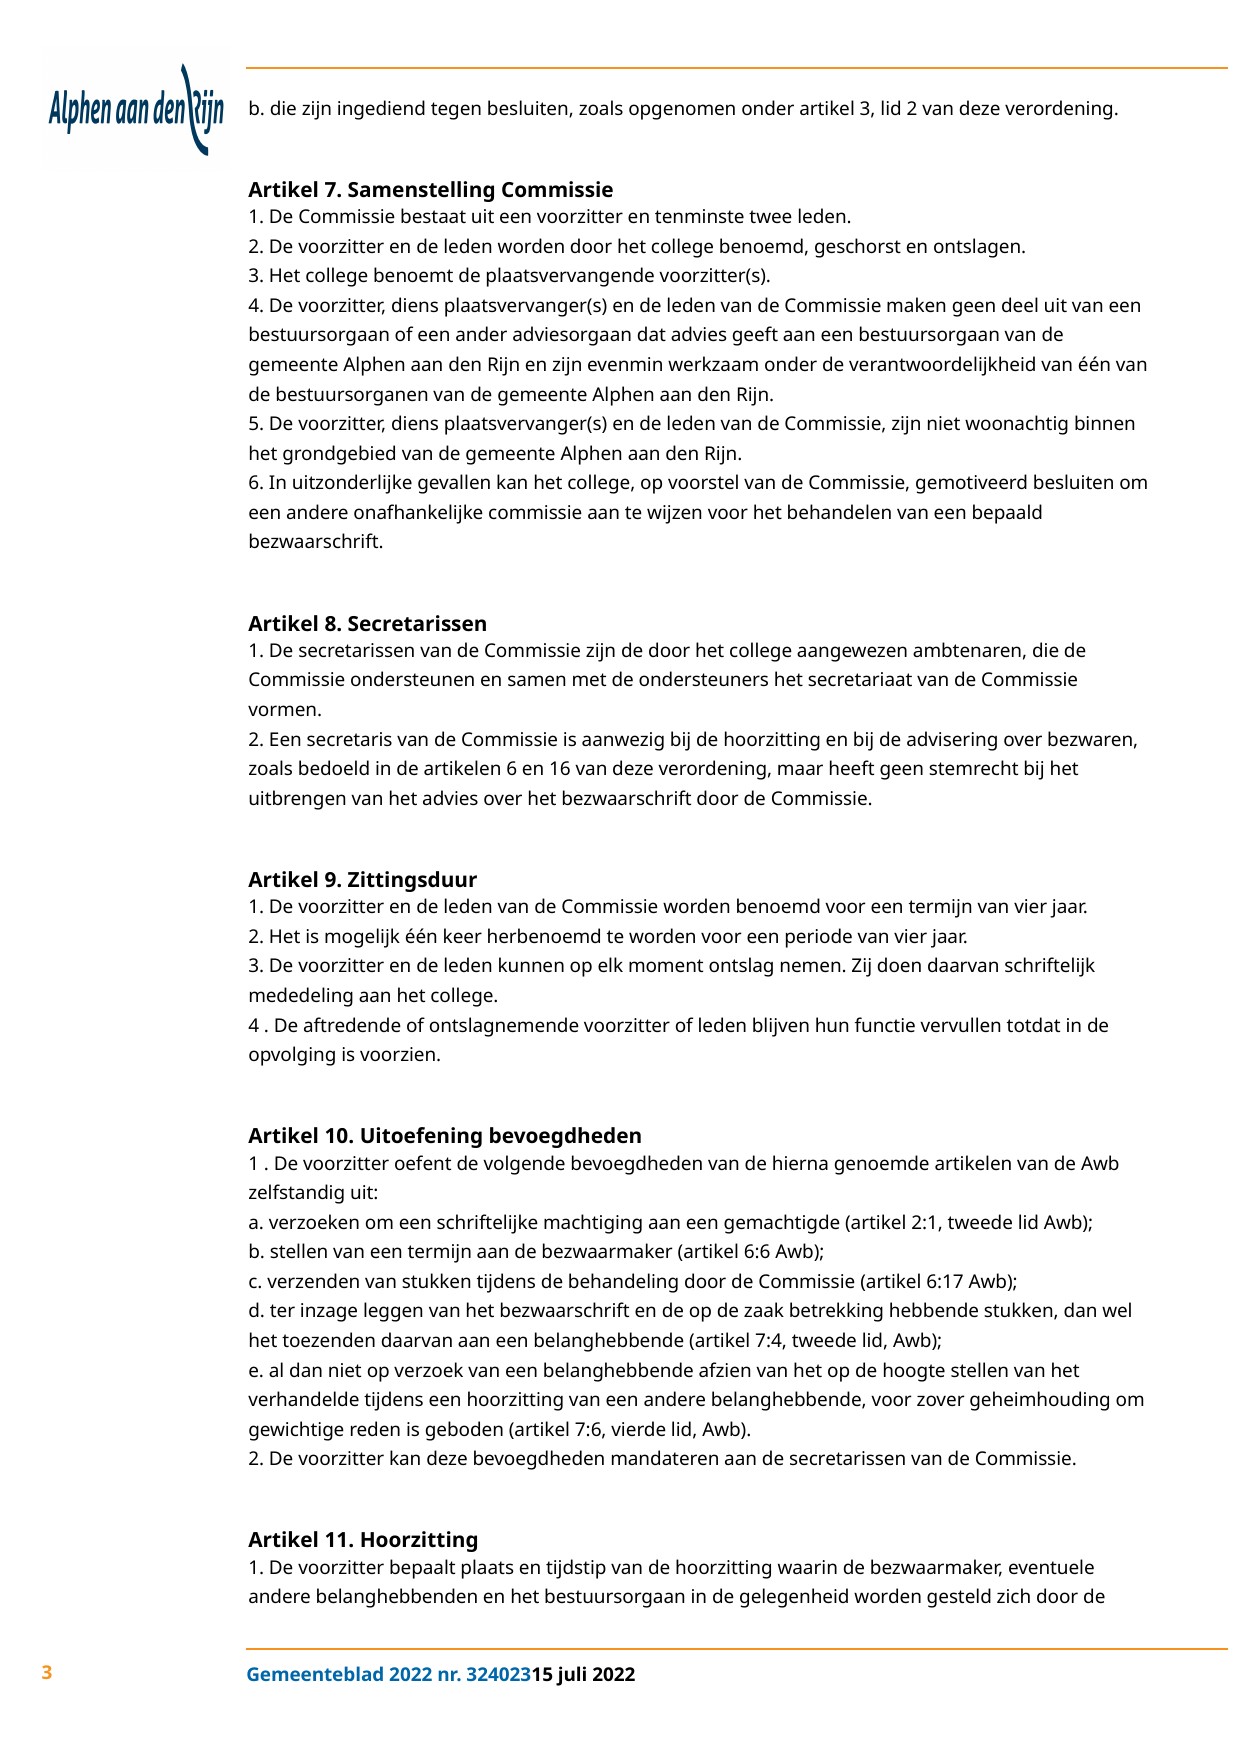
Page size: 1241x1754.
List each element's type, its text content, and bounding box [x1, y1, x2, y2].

text Artikel 9. Zittingsduur [248, 865, 1152, 893]
text 2. De voorzitter en de leden worden door het college benoemd, geschorst en ontslagen. [248, 233, 1152, 258]
picture [41, 47, 231, 172]
text b. die zijn ingediend tegen besluiten, zoals opgenomen onder artikel 3, lid 2 van deze verordening. [248, 95, 1152, 121]
text 5. De voorzitter, diens plaatsvervanger(s) en de leden van de Commissie, zijn niet woonachtig binnen het grondgebied van de gemeente Alphen aan den Rijn. [248, 410, 1152, 466]
text 2. De voorzitter kan deze bevoegdheden mandateren aan de secretarissen van de Commissie. [248, 1446, 1152, 1471]
text 1. De secretarissen van de Commissie zijn de door het college aangewezen ambtenaren, die de Commissie ondersteunen en samen met de ondersteuners het secretariaat van de Commissie vormen. [248, 637, 1152, 722]
text 6. In uitzonderlijke gevallen kan het college, op voorstel van de Commissie, gemotiveerd besluiten om een andere onafhankelijke commissie aan te wijzen voor het behandelen van een bepaald bezwaarschrift. [248, 469, 1152, 554]
text 3. De voorzitter en de leden kunnen op elk moment ontslag nemen. Zij doen daarvan schriftelijk mededeling aan het college. [248, 953, 1152, 1008]
text 1. De voorzitter en de leden van de Commissie worden benoemd voor een termijn van vier jaar. [248, 893, 1152, 919]
text e. al dan niet op verzoek van een belanghebbende afzien van het op de hoogte stellen van het verhandelde tijdens een hoorzitting van een andere belanghebbende, voor zover geheimhouding om gewichtige reden is geboden (artikel 7:6, vierde lid, Awb). [248, 1357, 1152, 1442]
text Artikel 10. Uitoefening bevoegdheden [248, 1121, 1152, 1150]
text 4 . De aftredende of ontslagnemende voorzitter of leden blijven hun functie vervullen totdat in de opvolging is voorzien. [248, 1012, 1152, 1067]
text Artikel 8. Secretarissen [248, 609, 1152, 637]
text b. stellen van een termijn aan de bezwaarmaker (artikel 6:6 Awb); [248, 1238, 1152, 1264]
text Artikel 7. Samenstelling Commissie [248, 175, 1152, 203]
text 2. Het is mogelijk één keer herbenoemd te worden voor een periode van vier jaar. [248, 923, 1152, 949]
text 4. De voorzitter, diens plaatsvervanger(s) en de leden van de Commissie maken geen deel uit van een bestuursorgaan of een ander adviesorgaan dat advies geeft aan een bestuursorgaan van de gemeente Alphen aan den Rijn en zijn evenmin werkzaam onder de verantwoordelijkheid van één van de bestuursorganen van de gemeente Alphen aan den Rijn. [248, 292, 1152, 406]
text 1 . De voorzitter oefent de volgende bevoegdheden van de hierna genoemde artikelen van de Awb zelfstandig uit: [248, 1150, 1152, 1205]
text 1. De voorzitter bepaalt plaats en tijdstip van de hoorzitting waarin de bezwaarmaker, eventuele andere belanghebbenden en het bestuursorgaan in de gelegenheid worden gesteld zich door de [248, 1554, 1152, 1609]
text 3. Het college benoemt de plaatsvervangende voorzitter(s). [248, 262, 1152, 288]
text c. verzenden van stukken tijdens de behandeling door de Commissie (artikel 6:17 Awb); [248, 1268, 1152, 1294]
text d. ter inzage leggen van het bezwaarschrift en de op de zaak betrekking hebbende stukken, dan wel het toezenden daarvan aan een belanghebbende (artikel 7:4, tweede lid, Awb); [248, 1298, 1152, 1353]
text Artikel 11. Hoorzitting [248, 1526, 1152, 1554]
text a. verzoeken om een schriftelijke machtiging aan een gemachtigde (artikel 2:1, tweede lid Awb); [248, 1209, 1152, 1235]
text 2. Een secretaris van de Commissie is aanwezig bij de hoorzitting en bij de advisering over bezwaren, zoals bedoeld in de artikelen 6 en 16 van deze verordening, maar heeft geen stemrecht bij het uitbrengen van het advies over het bezwaarschrift door de Commissie. [248, 726, 1152, 811]
text 1. De Commissie bestaat uit een voorzitter en tenminste twee leden. [248, 203, 1152, 229]
